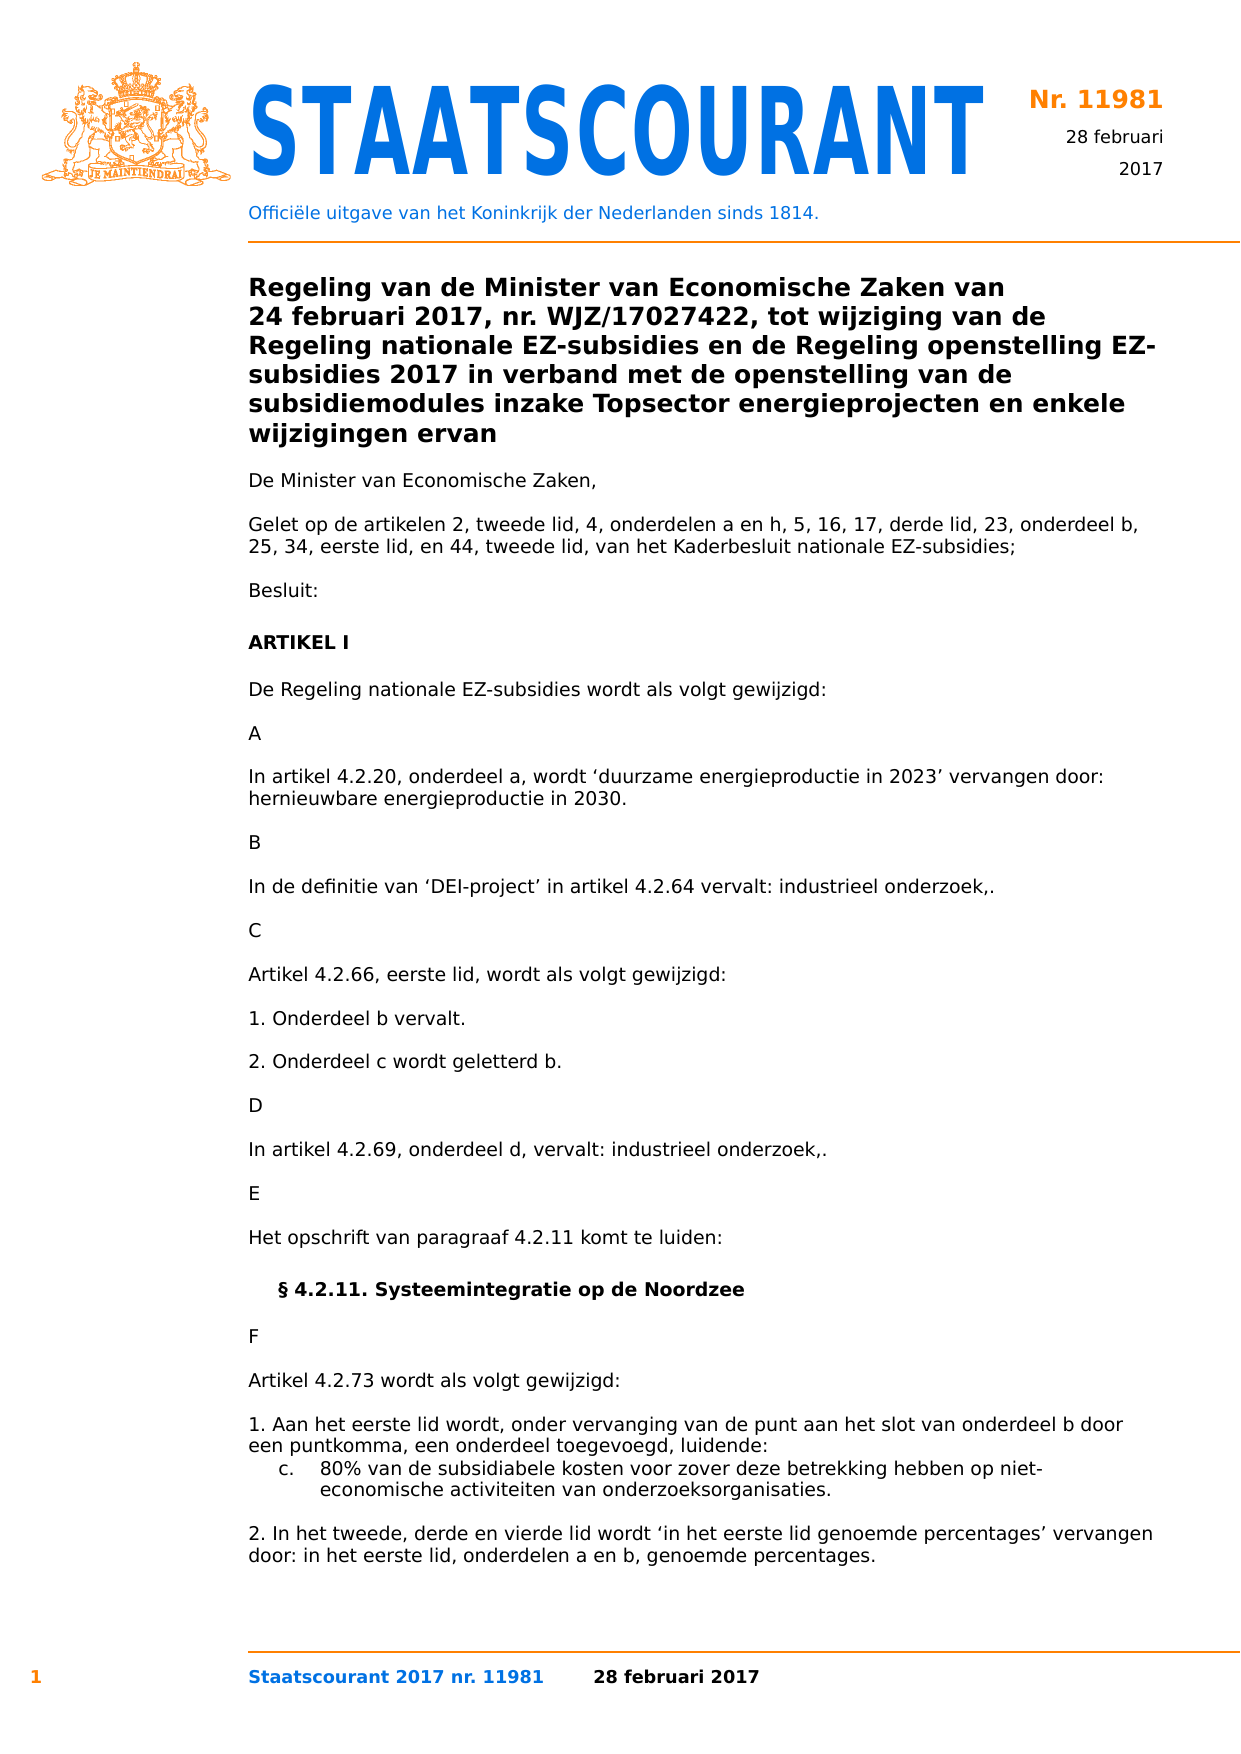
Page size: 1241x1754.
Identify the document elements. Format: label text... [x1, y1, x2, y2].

table_cell Officiële uitgave van het Koninkrijk der Nederlanden sinds 1814. [248, 203, 1240, 241]
text De Minister van Economische Zaken, [248, 470, 1163, 492]
text Artikel 4.2.73 wordt als volgt gewijzigd: [248, 1369, 1163, 1392]
text Gelet op de artikelen 2, tweede lid, 4, onderdelen a en h, 5, 16, 17, derde lid, 23, onderdeel b, 25, 34, eerste lid, en 44, tweede lid, van het Kaderbesluit nationale EZ-subsidies; [248, 514, 1163, 558]
text Besluit: [248, 579, 1163, 602]
text B [248, 832, 1163, 854]
table_cell 28 februari [998, 121, 1240, 153]
text De Regeling nationale EZ-subsidies wordt als volgt gewijzigd: [248, 678, 1163, 701]
text D [248, 1095, 1163, 1117]
text A [248, 722, 1163, 744]
subtitle ARTIKEL I [248, 632, 1163, 653]
text c. 80% van de subsidiabele kosten voor zover deze betrekking hebben op niet-economische activiteiten van onderzoeksorganisaties. [278, 1457, 1163, 1501]
text F [248, 1326, 1163, 1348]
text In artikel 4.2.69, onderdeel d, vervalt: industrieel onderzoek,. [248, 1139, 1163, 1161]
table_header [25, 62, 248, 241]
subtitle § 4.2.11. Systeemintegratie op de Noordzee [278, 1279, 1163, 1301]
text C [248, 920, 1163, 942]
text 1. Aan het eerste lid wordt, onder vervanging van de punt aan het slot van onderdeel b door een puntkomma, een onderdeel toegevoegd, luidende: [248, 1413, 1163, 1457]
text Het opschrift van paragraaf 4.2.11 komt te luiden: [248, 1227, 1163, 1249]
text 2. Onderdeel c wordt geletterd b. [248, 1051, 1163, 1073]
text 1. Onderdeel b vervalt. [248, 1007, 1163, 1029]
text E [248, 1183, 1163, 1205]
subtitle Regeling van de Minister van Economische Zaken van 24 februari 2017, nr. WJZ/17027422, tot wijziging van de Regeling nationale EZ-subsidies en de Regeling openstelling EZ-subsidies 2017 in verband met de openstelling van de subsidiemodules inzake Topsector energieprojecten en enkele wijzigingen ervan [248, 273, 1163, 448]
table_cell 2017 [998, 153, 1240, 203]
table_header Nr. 11981 [998, 62, 1240, 121]
picture [41, 62, 231, 186]
text 2. In het tweede, derde en vierde lid wordt ‘in het eerste lid genoemde percentages’ vervangen door: in het eerste lid, onderdelen a en b, genoemde percentages. [248, 1523, 1163, 1567]
table_header STAATSCOURANT [248, 62, 998, 203]
text In de definitie van ‘DEI-project’ in artikel 4.2.64 vervalt: industrieel onderzoek,. [248, 876, 1163, 898]
text Artikel 4.2.66, eerste lid, wordt als volgt gewijzigd: [248, 964, 1163, 986]
text In artikel 4.2.20, onderdeel a, wordt ‘duurzame energieproductie in 2023’ vervangen door: hernieuwbare energieproductie in 2030. [248, 766, 1163, 810]
